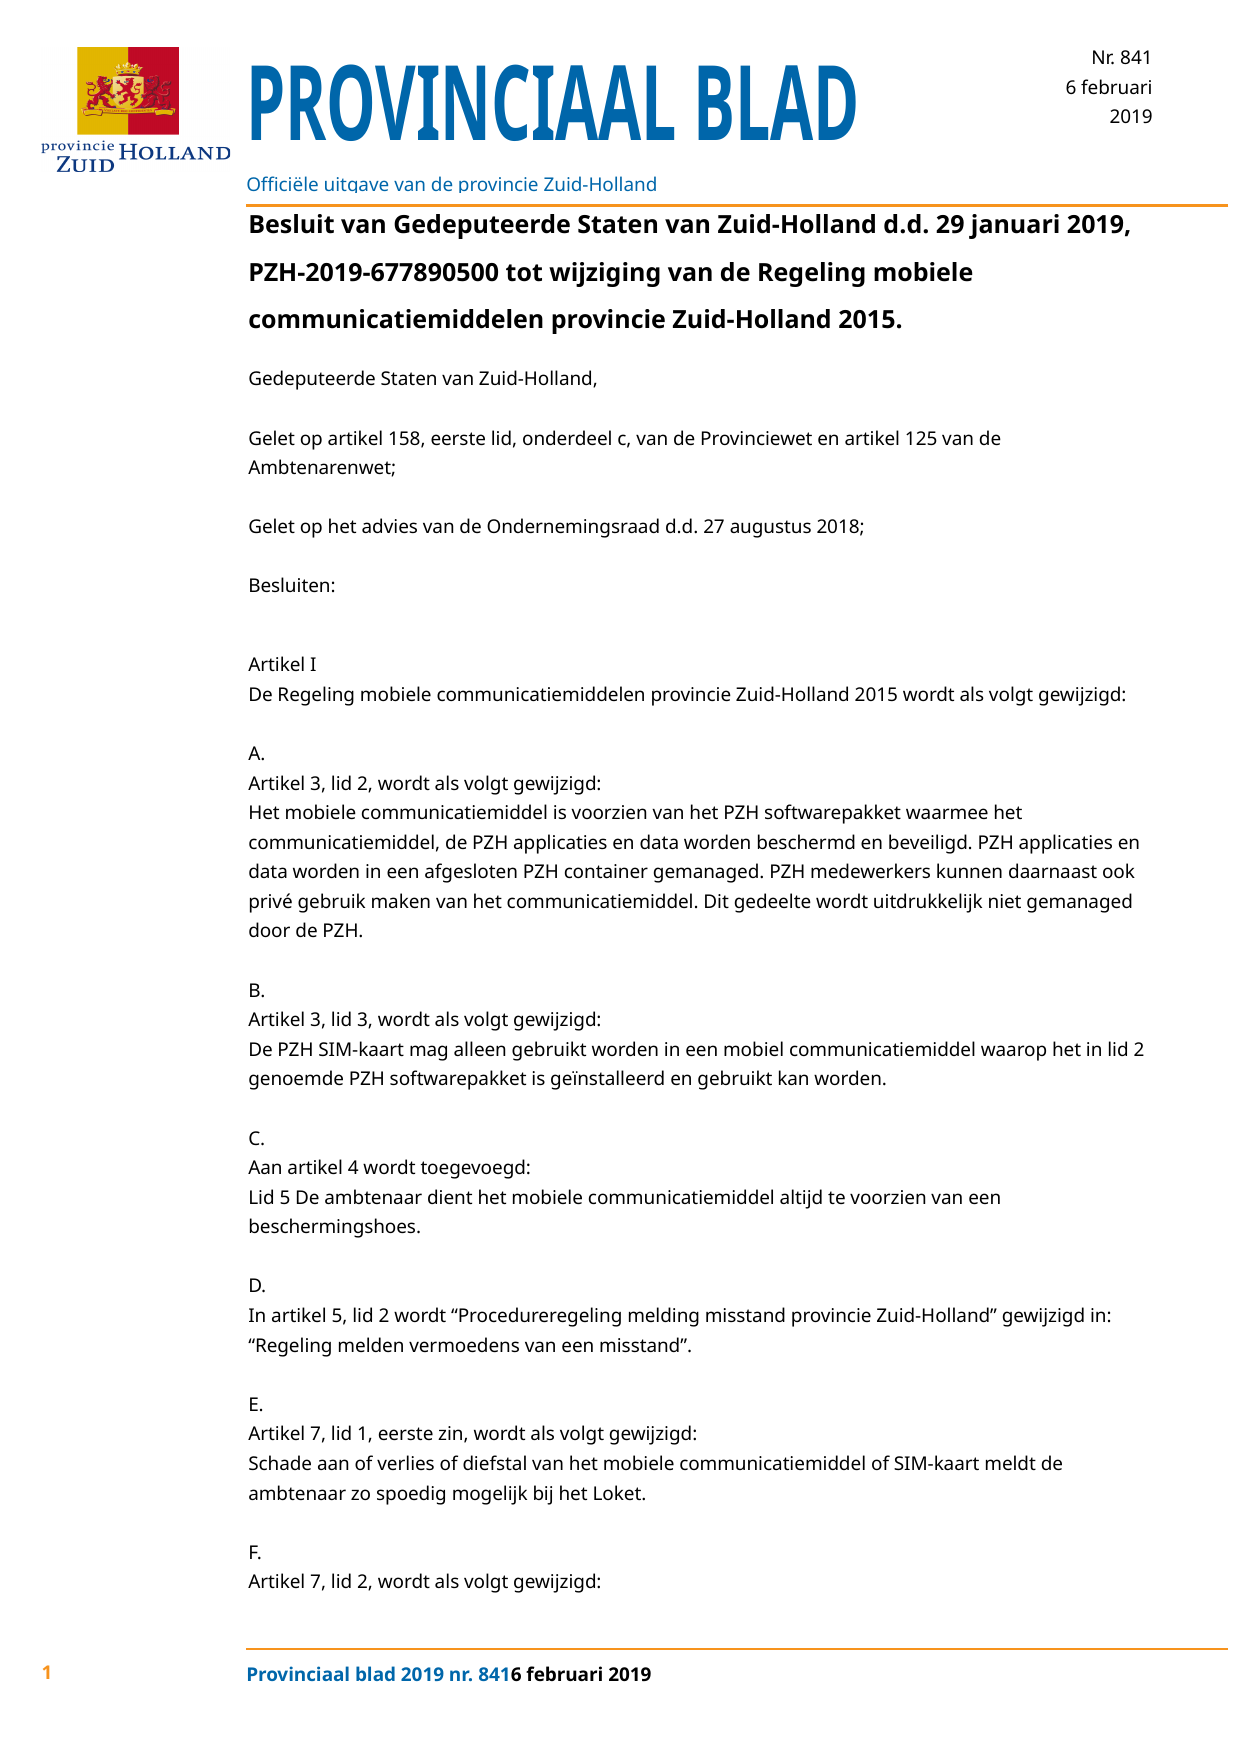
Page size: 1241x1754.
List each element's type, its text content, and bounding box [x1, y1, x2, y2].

text In artikel 5, lid 2 wordt “Procedureregeling melding misstand provincie Zuid-Holland” gewijzigd in: [248, 1302, 1152, 1328]
text Aan artikel 4 wordt toegevoegd: [248, 1154, 1152, 1180]
text Besluiten: [248, 573, 1152, 598]
text Artikel 7, lid 1, eerste zin, wordt als volgt gewijzigd: [248, 1421, 1152, 1446]
text Artikel 3, lid 3, wordt als volgt gewijzigd: [248, 1006, 1152, 1032]
text Het mobiele communicatiemiddel is voorzien van het PZH softwarepakket waarmee het communicatiemiddel, de PZH applicaties en data worden beschermd en beveiligd. PZH applicaties en data worden in een afgesloten PZH container gemanaged. PZH medewerkers kunnen daarnaast ook privé gebruik maken van het communicatiemiddel. Dit gedeelte wordt uitdrukkelijk niet gemanaged door de PZH. [248, 799, 1152, 943]
text Schade aan of verlies of diefstal van het mobiele communicatiemiddel of SIM-kaart meldt de ambtenaar zo spoedig mogelijk bij het Loket. [248, 1450, 1152, 1506]
text Gelet op artikel 158, eerste lid, onderdeel c, van de Provinciewet en artikel 125 van de Ambtenarenwet; [248, 425, 1152, 480]
text A. [248, 740, 1152, 766]
text Artikel 7, lid 2, wordt als volgt gewijzigd: [248, 1568, 1152, 1594]
text Gedeputeerde Staten van Zuid-Holland, [248, 366, 1152, 391]
text Lid 5 De ambtenaar dient het mobiele communicatiemiddel altijd te voorzien van een beschermingshoes. [248, 1184, 1152, 1239]
text Artikel 3, lid 2, wordt als volgt gewijzigd: [248, 770, 1152, 796]
text De PZH SIM-kaart mag alleen gebruikt worden in een mobiel communicatiemiddel waarop het in lid 2 genoemde PZH softwarepakket is geïnstalleerd en gebruikt kan worden. [248, 1036, 1152, 1091]
text Gelet op het advies van de Ondernemingsraad d.d. 27 augustus 2018; [248, 513, 1152, 539]
text B. [248, 977, 1152, 1003]
text “Regeling melden vermoedens van een misstand”. [248, 1332, 1152, 1358]
text E. [248, 1391, 1152, 1417]
text F. [248, 1539, 1152, 1565]
text D. [248, 1273, 1152, 1298]
picture [41, 47, 231, 172]
text De Regeling mobiele communicatiemiddelen provincie Zuid-Holland 2015 wordt als volgt gewijzigd: [248, 681, 1152, 707]
text Besluit van Gedeputeerde Staten van Zuid-Holland d.d. 29 januari 2019, PZH-2019-677890500 tot wijziging van de Regeling mobiele communicatiemiddelen provincie Zuid-Holland 2015. [248, 207, 1152, 336]
text C. [248, 1125, 1152, 1151]
text Artikel I [248, 651, 1152, 677]
